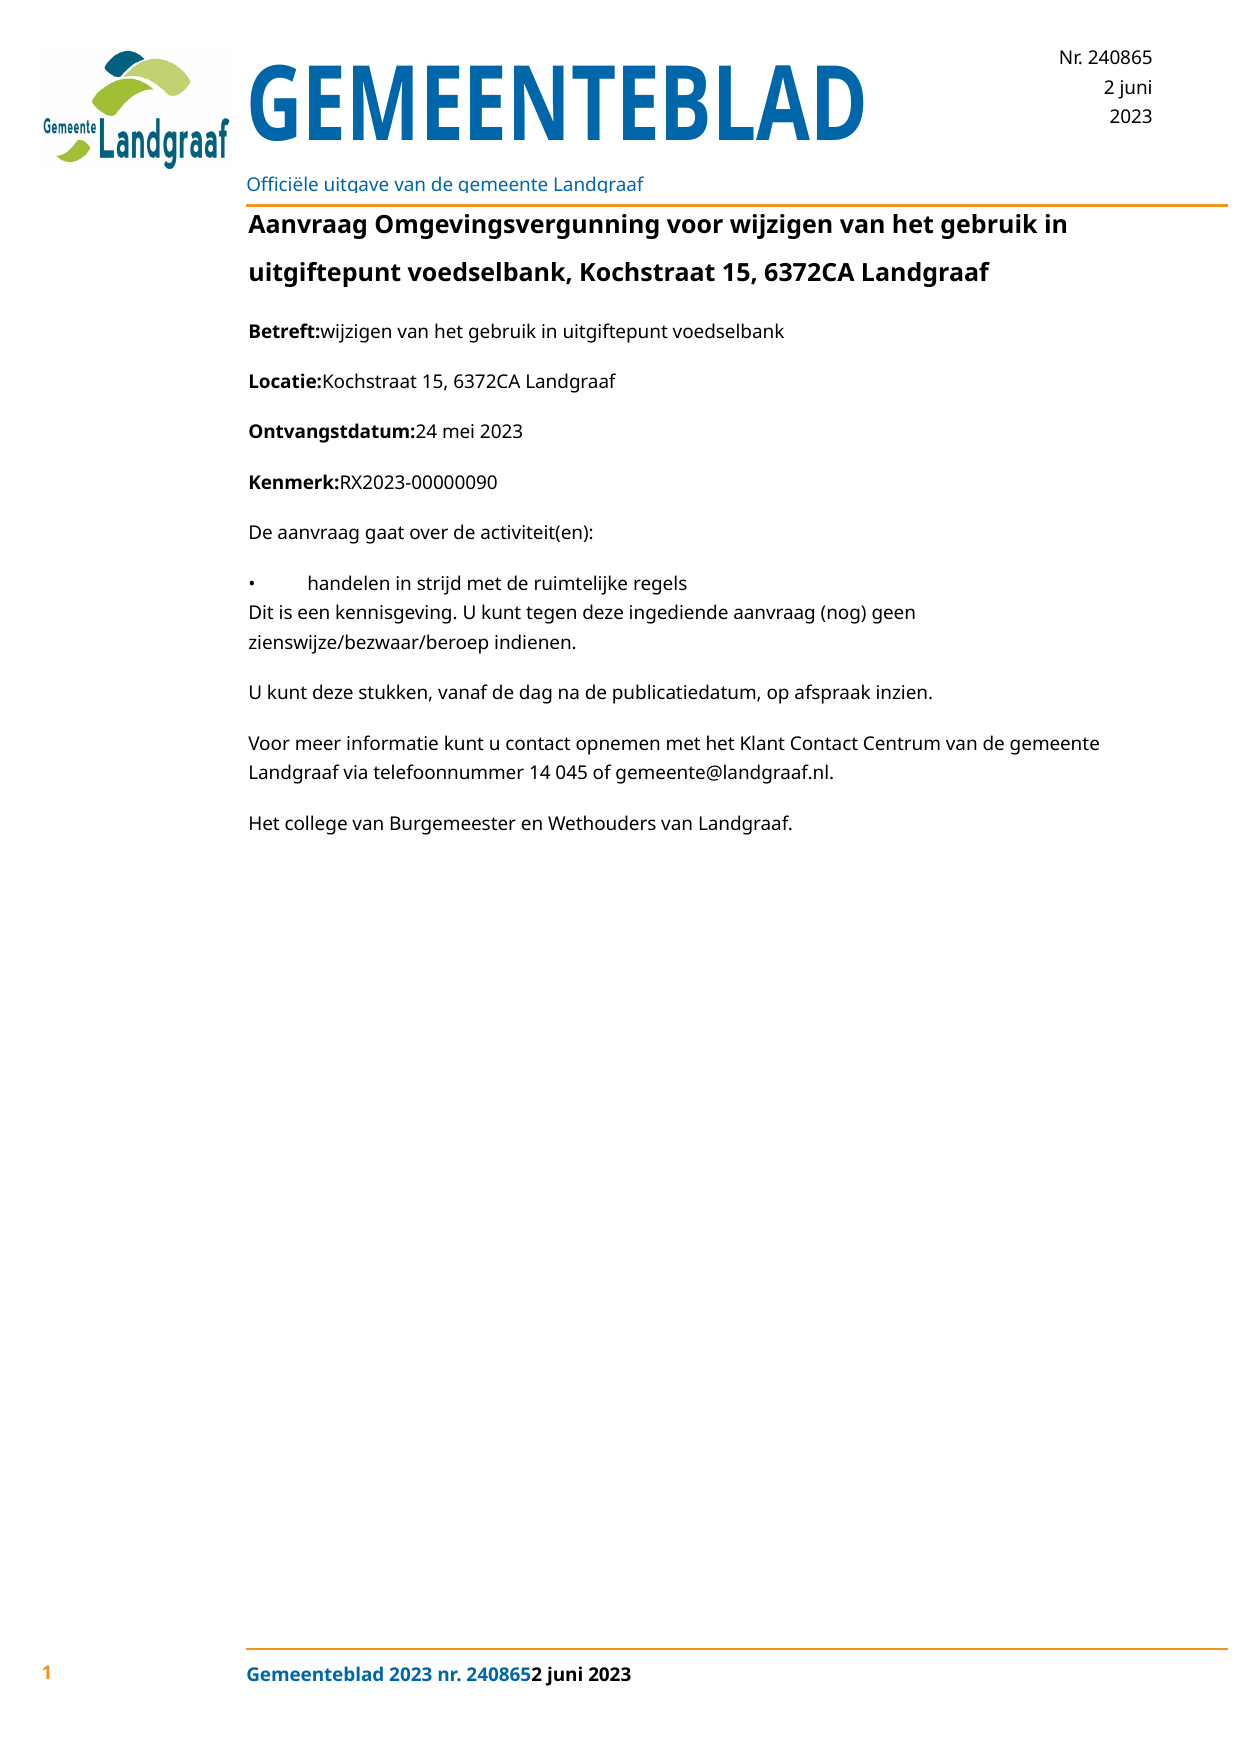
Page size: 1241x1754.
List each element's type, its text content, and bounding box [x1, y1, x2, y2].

text Aanvraag Omgevingsvergunning voor wijzigen van het gebruik in uitgiftepunt voedselbank, Kochstraat 15, 6372CA Landgraaf [248, 207, 1152, 288]
text De aanvraag gaat over de activiteit(en): [248, 519, 1152, 545]
text Locatie:Kochstraat 15, 6372CA Landgraaf [248, 368, 1152, 394]
picture [41, 47, 231, 172]
text Ontvangstdatum:24 mei 2023 [248, 419, 1152, 444]
list handelen in strijd met de ruimtelijke regels [248, 570, 1152, 596]
text Betreft:wijzigen van het gebruik in uitgiftepunt voedselbank [248, 318, 1152, 344]
text Dit is een kennisgeving. U kunt tegen deze ingediende aanvraag (nog) geen zienswijze/bezwaar/beroep indienen. [248, 599, 1152, 655]
text U kunt deze stukken, vanaf de dag na de publicatiedatum, op afspraak inzien. [248, 679, 1152, 705]
text Kenmerk:RX2023-00000090 [248, 469, 1152, 495]
text Het college van Burgemeester en Wethouders van Landgraaf. [248, 810, 1152, 836]
text Voor meer informatie kunt u contact opnemen met het Klant Contact Centrum van de gemeente Landgraaf via telefoonnummer 14 045 of gemeente@landgraaf.nl. [248, 730, 1152, 785]
